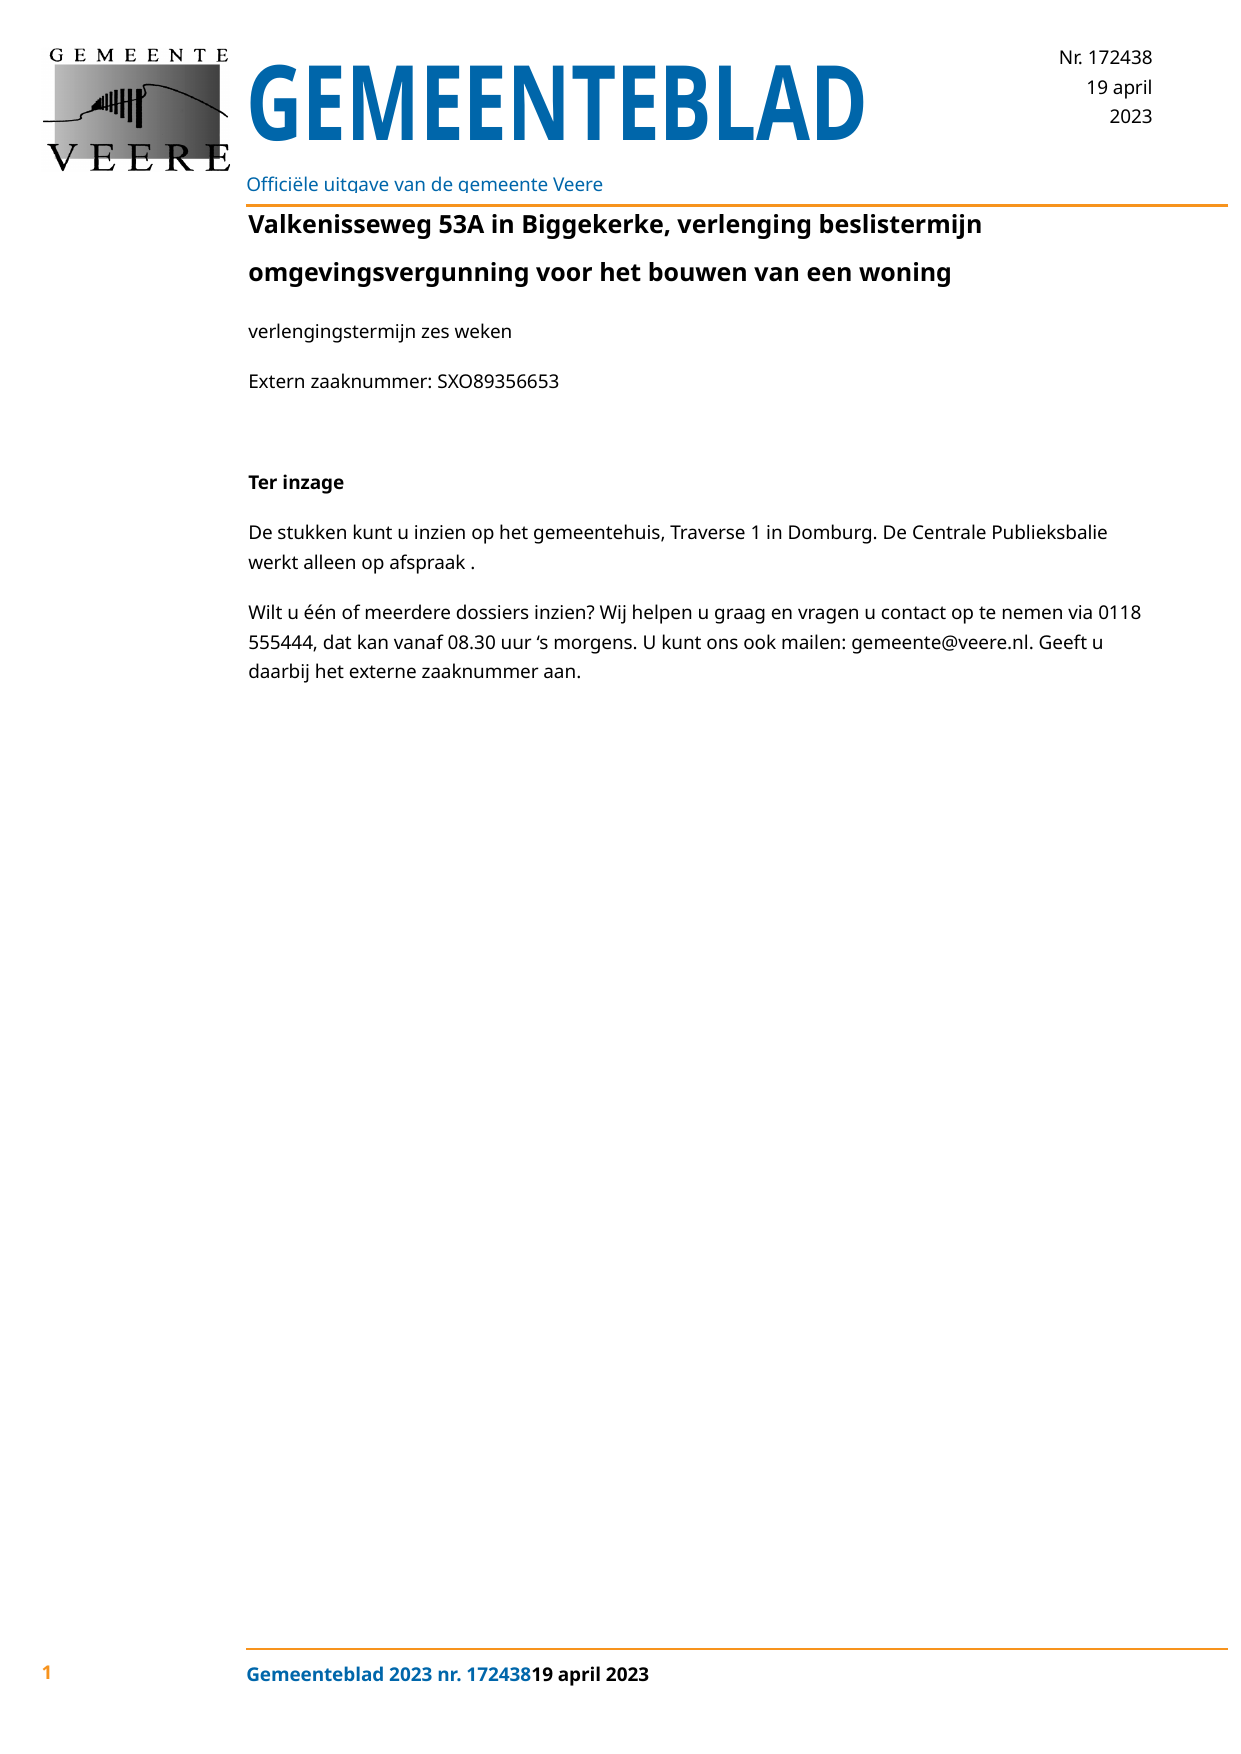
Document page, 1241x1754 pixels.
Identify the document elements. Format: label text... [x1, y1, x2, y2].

text Valkenisseweg 53A in Biggekerke, verlenging beslistermijn omgevingsvergunning voor het bouwen van een woning [248, 207, 1152, 288]
text Extern zaaknummer: SXO89356653 [248, 368, 1152, 394]
text Ter inzage [248, 469, 1152, 495]
text De stukken kunt u inzien op het gemeentehuis, Traverse 1 in Domburg. De Centrale Publieksbalie werkt alleen op afspraak . [248, 519, 1152, 575]
text verlengingstermijn zes weken [248, 318, 1152, 344]
text Wilt u één of meerdere dossiers inzien? Wij helpen u graag en vragen u contact op te nemen via 0118 555444, dat kan vanaf 08.30 uur ‘s morgens. U kunt ons ook mailen: gemeente@veere.nl. Geeft u daarbij het externe zaaknummer aan. [248, 599, 1152, 684]
picture [41, 47, 231, 172]
